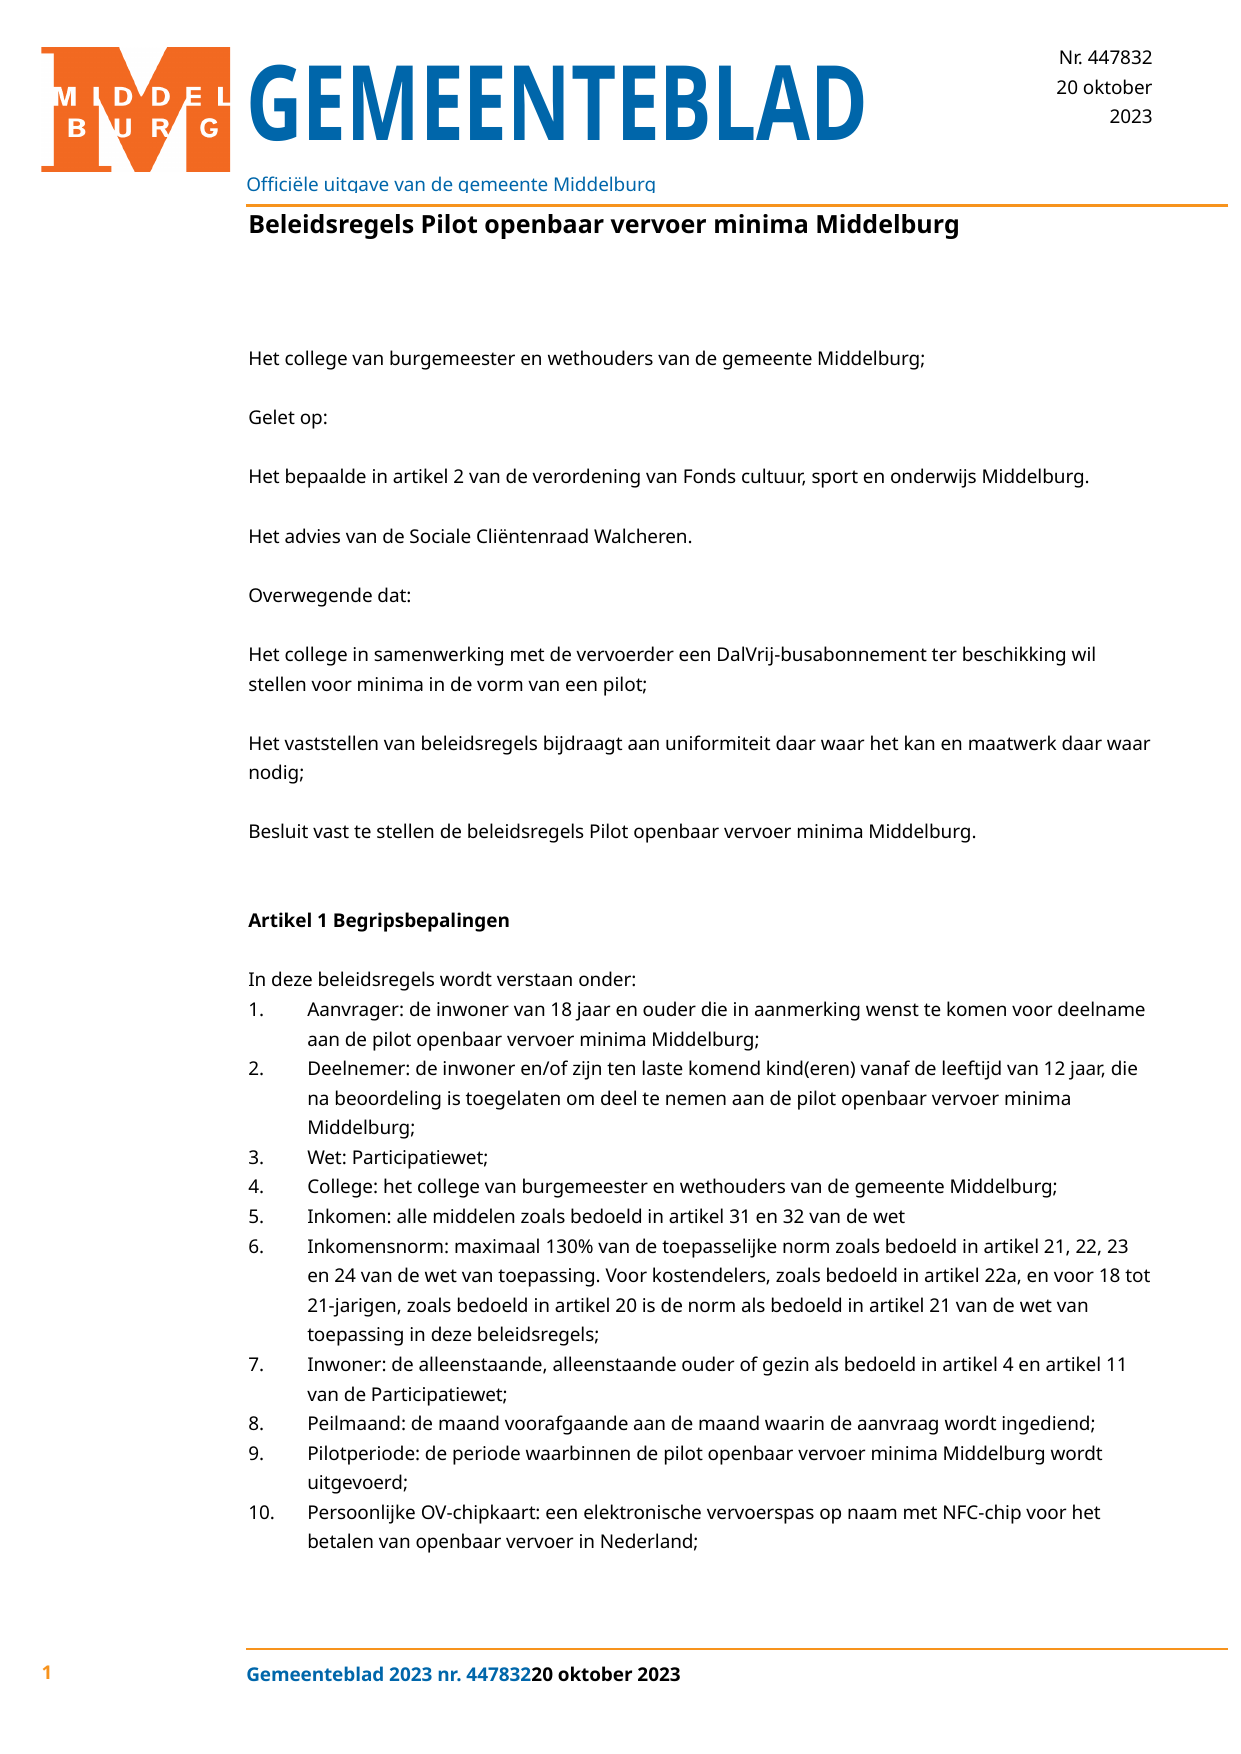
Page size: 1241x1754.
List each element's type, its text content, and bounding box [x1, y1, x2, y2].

text Artikel 1 Begripsbepalingen [248, 907, 1152, 933]
text Besluit vast te stellen de beleidsregels Pilot openbaar vervoer minima Middelburg. [248, 819, 1152, 844]
list Aanvrager: de inwoner van 18 jaar en ouder die in aanmerking wenst te komen voor deelname aan de pilot openbaar vervoer minima Middelburg; [248, 996, 1152, 1051]
text Het college van burgemeester en wethouders van de gemeente Middelburg; [248, 345, 1152, 371]
list Persoonlijke OV-chipkaart: een elektronische vervoerspas op naam met NFC-chip voor het betalen van openbaar vervoer in Nederland; [248, 1499, 1152, 1554]
list Deelnemer: de inwoner en/of zijn ten laste komend kind(eren) vanaf de leeftijd van 12 jaar, die na beoordeling is toegelaten om deel te nemen aan de pilot openbaar vervoer minima Middelburg; [248, 1055, 1152, 1140]
text Beleidsregels Pilot openbaar vervoer minima Middelburg [248, 207, 1152, 241]
list Peilmaand: de maand voorafgaande aan de maand waarin de aanvraag wordt ingediend; [248, 1410, 1152, 1436]
text Het bepaalde in artikel 2 van de verordening van Fonds cultuur, sport en onderwijs Middelburg. [248, 464, 1152, 489]
text Gelet op: [248, 404, 1152, 430]
list Pilotperiode: de periode waarbinnen de pilot openbaar vervoer minima Middelburg wordt uitgevoerd; [248, 1440, 1152, 1495]
text Het advies van de Sociale Cliëntenraad Walcheren. [248, 523, 1152, 548]
list Inkomensnorm: maximaal 130% van de toepasselijke norm zoals bedoeld in artikel 21, 22, 23 en 24 van de wet van toepassing. Voor kostendelers, zoals bedoeld in artikel 22a, en voor 18 tot 21-jarigen, zoals bedoeld in artikel 20 is de norm als bedoeld in artikel 21 van de wet van toepassing in deze beleidsregels; [248, 1233, 1152, 1347]
picture [41, 47, 231, 172]
text Het vaststellen van beleidsregels bijdraagt aan uniformiteit daar waar het kan en maatwerk daar waar nodig; [248, 730, 1152, 785]
list College: het college van burgemeester en wethouders van de gemeente Middelburg; [248, 1174, 1152, 1199]
text Overwegende dat: [248, 582, 1152, 608]
text Het college in samenwerking met de vervoerder een DalVrij-busabonnement ter beschikking wil stellen voor minima in de vorm van een pilot; [248, 641, 1152, 696]
list Inwoner: de alleenstaande, alleenstaande ouder of gezin als bedoeld in artikel 4 en artikel 11 van de Participatiewet; [248, 1351, 1152, 1406]
list Wet: Participatiewet; [248, 1144, 1152, 1170]
text In deze beleidsregels wordt verstaan onder: [248, 967, 1152, 992]
list Inkomen: alle middelen zoals bedoeld in artikel 31 en 32 van de wet [248, 1203, 1152, 1229]
